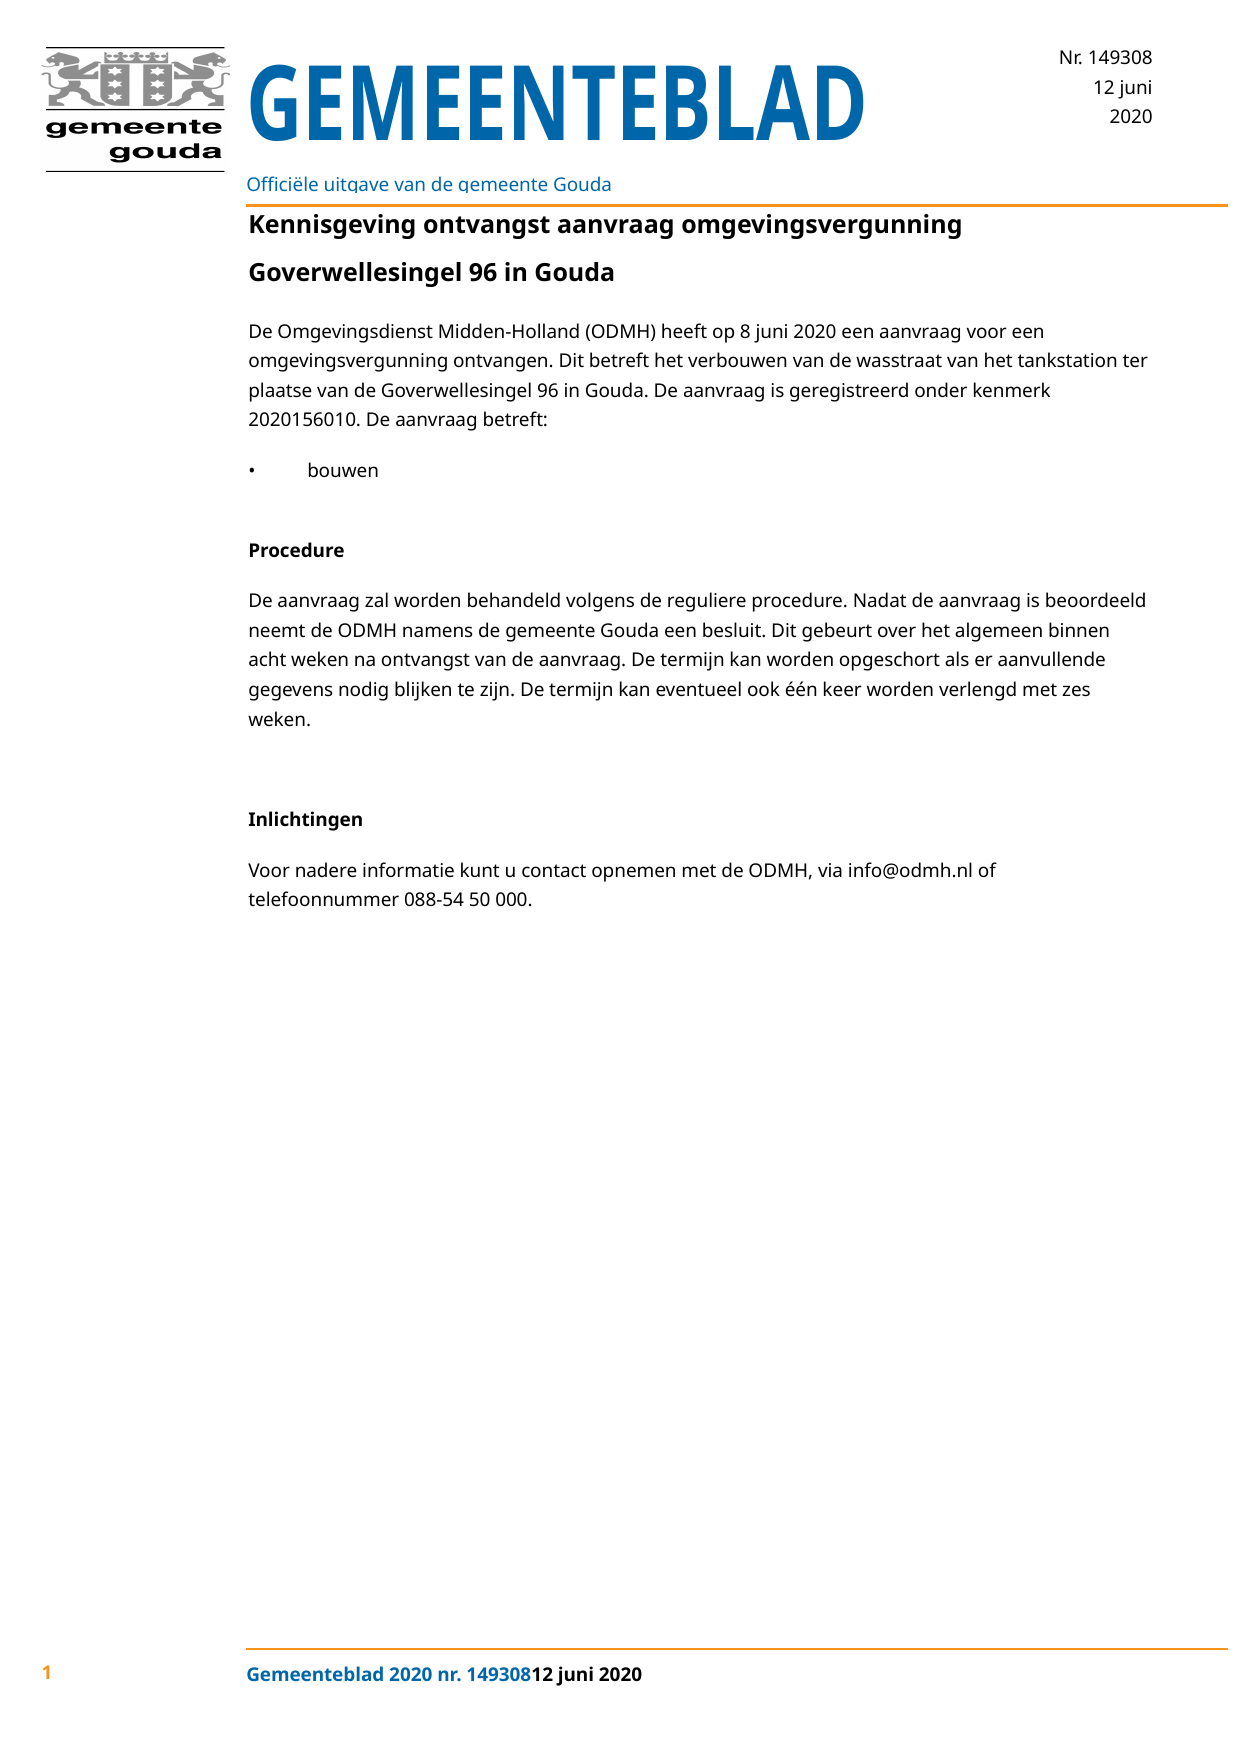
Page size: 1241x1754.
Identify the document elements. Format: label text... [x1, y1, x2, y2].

text Kennisgeving ontvangst aanvraag omgevingsvergunning Goverwellesingel 96 in Gouda [248, 207, 1152, 288]
text Procedure [248, 537, 1152, 563]
text Voor nadere informatie kunt u contact opnemen met de ODMH, via info@odmh.nl of telefoonnummer 088-54 50 000. [248, 857, 1152, 912]
picture [41, 47, 231, 172]
list bouwen [248, 457, 1152, 483]
text De aanvraag zal worden behandeld volgens de reguliere procedure. Nadat de aanvraag is beoordeeld neemt de ODMH namens de gemeente Gouda een besluit. Dit gebeurt over het algemeen binnen acht weken na ontvangst van de aanvraag. De termijn kan worden opgeschort als er aanvullende gegevens nodig blijken te zijn. De termijn kan eventueel ook één keer worden verlengd met zes weken. [248, 587, 1152, 732]
text De Omgevingsdienst Midden-Holland (ODMH) heeft op 8 juni 2020 een aanvraag voor een omgevingsvergunning ontvangen. Dit betreft het verbouwen van de wasstraat van het tankstation ter plaatse van de Goverwellesingel 96 in Gouda. De aanvraag is geregistreerd onder kenmerk 2020156010. De aanvraag betreft: [248, 318, 1152, 432]
text Inlichtingen [248, 807, 1152, 832]
